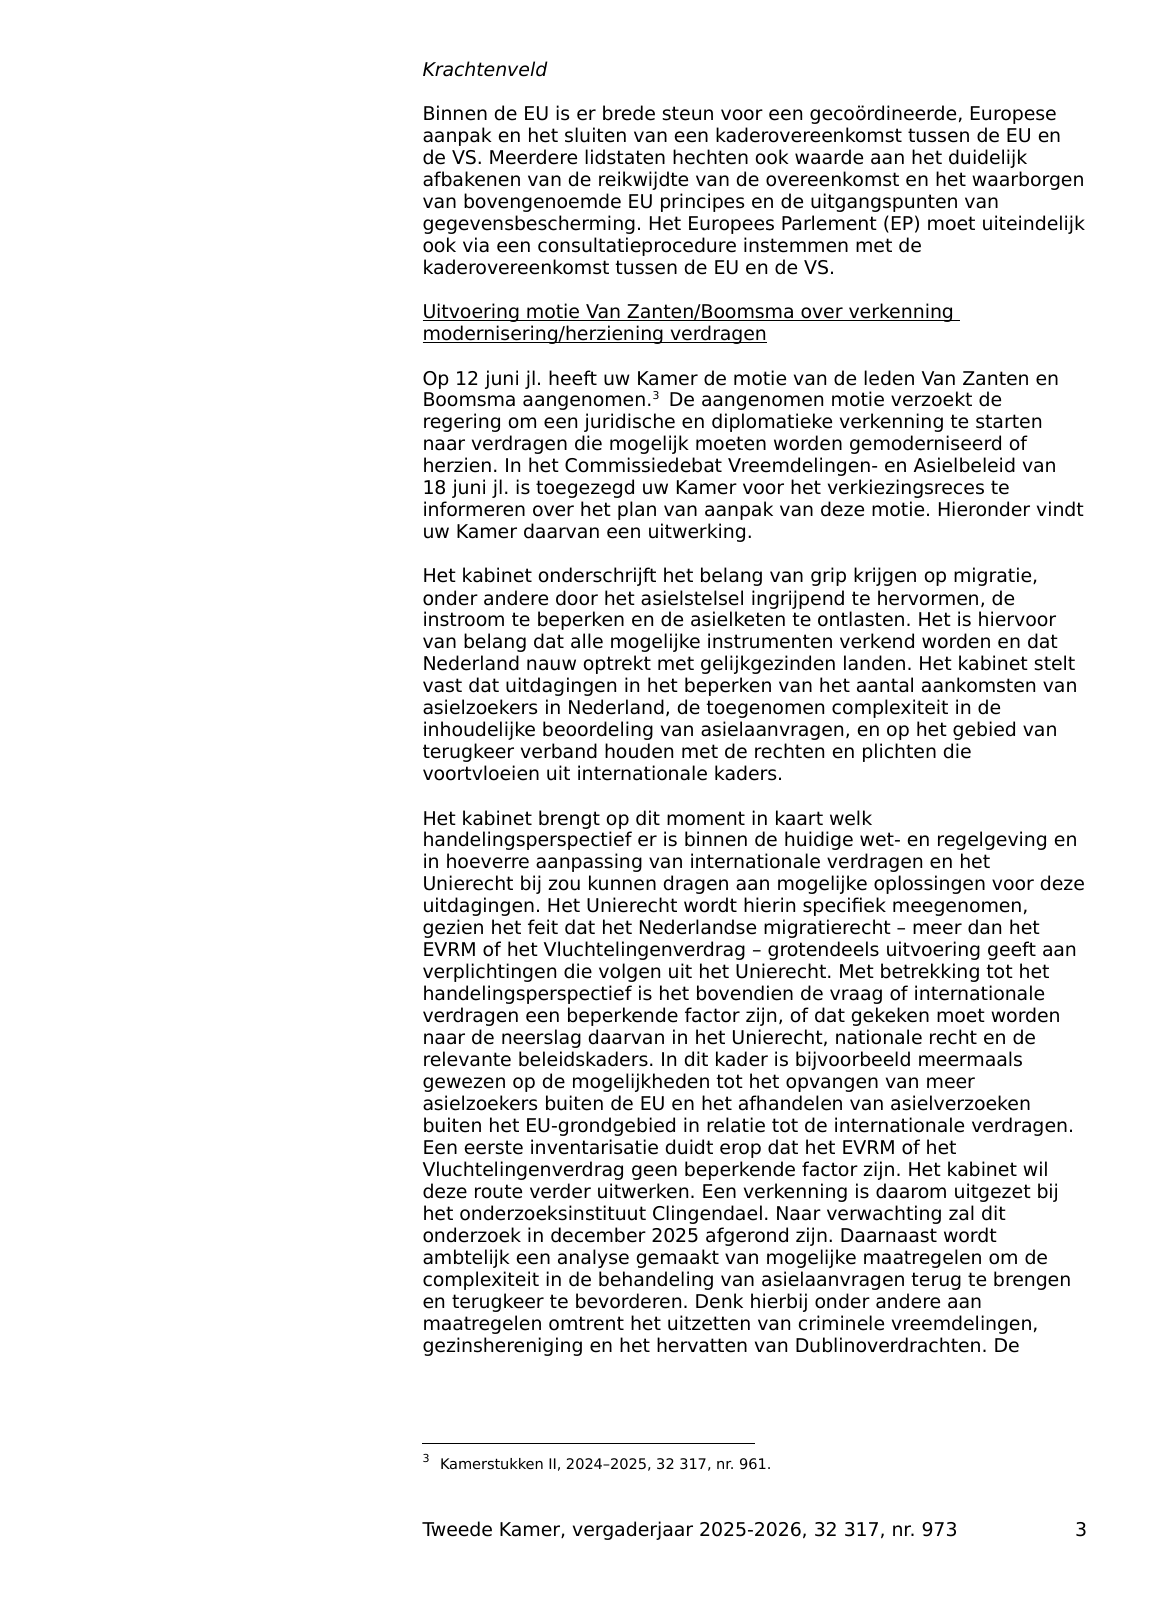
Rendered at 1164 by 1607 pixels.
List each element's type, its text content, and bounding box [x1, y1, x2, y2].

text Binnen de EU is er brede steun voor een gecoördineerde, Europese aanpak en het sluiten van een kaderovereenkomst tussen de EU en de VS. Meerdere lidstaten hechten ook waarde aan het duidelijk afbakenen van de reikwijdte van de overeenkomst en het waarborgen van bovengenoemde EU principes en de uitgangspunten van gegevensbescherming. Het Europees Parlement (EP) moet uiteindelijk ook via een consultatieprocedure instemmen met de kaderovereenkomst tussen de EU en de VS. [422, 103, 1087, 279]
text Het kabinet onderschrijft het belang van grip krijgen op migratie, onder andere door het asielstelsel ingrijpend te hervormen, de instroom te beperken en de asielketen te ontlasten. Het is hiervoor van belang dat alle mogelijke instrumenten verkend worden en dat Nederland nauw optrekt met gelijkgezinden landen. Het kabinet stelt vast dat uitdagingen in het beperken van het aantal aankomsten van asielzoekers in Nederland, de toegenomen complexiteit in de inhoudelijke beoordeling van asielaanvragen, en op het gebied van terugkeer verband houden met de rechten en plichten die voortvloeien uit internationale kaders. [422, 565, 1087, 785]
text Kamerstukken II, 2024–2025, 32 317, nr. 961. [422, 1452, 1087, 1474]
subtitle Uitvoering motie Van Zanten/Boomsma over verkenning modernisering/herziening verdragen [422, 301, 1087, 345]
subtitle Krachtenveld [422, 59, 1087, 81]
text Op 12 juni jl. heeft uw Kamer de motie van de leden Van Zanten en Boomsma aangenomen. De aangenomen motie verzoekt de regering om een juridische en diplomatieke verkenning te starten naar verdragen die mogelijk moeten worden gemoderniseerd of herzien. In het Commissiedebat Vreemdelingen- en Asielbeleid van 18 juni jl. is toegezegd uw Kamer voor het verkiezingsreces te informeren over het plan van aanpak van deze motie. Hieronder vindt uw Kamer daarvan een uitwerking. [422, 367, 1087, 543]
text Het kabinet brengt op dit moment in kaart welk handelingsperspectief er is binnen de huidige wet- en regelgeving en in hoeverre aanpassing van internationale verdragen en het Unierecht bij zou kunnen dragen aan mogelijke oplossingen voor deze uitdagingen. Het Unierecht wordt hierin specifiek meegenomen, gezien het feit dat het Nederlandse migratierecht – meer dan het EVRM of het Vluchtelingenverdrag – grotendeels uitvoering geeft aan verplichtingen die volgen uit het Unierecht. Met betrekking tot het handelingsperspectief is het bovendien de vraag of internationale verdragen een beperkende factor zijn, of dat gekeken moet worden naar de neerslag daarvan in het Unierecht, nationale recht en de relevante beleidskaders. In dit kader is bijvoorbeeld meermaals gewezen op de mogelijkheden tot het opvangen van meer asielzoekers buiten de EU en het afhandelen van asielverzoeken buiten het EU-grondgebied in relatie tot de internationale verdragen. Een eerste inventarisatie duidt erop dat het EVRM of het Vluchtelingenverdrag geen beperkende factor zijn. Het kabinet wil deze route verder uitwerken. Een verkenning is daarom uitgezet bij het onderzoeksinstituut Clingendael. Naar verwachting zal dit onderzoek in december 2025 afgerond zijn. Daarnaast wordt ambtelijk een analyse gemaakt van mogelijke maatregelen om de complexiteit in de behandeling van asielaanvragen terug te brengen en terugkeer te bevorderen. Denk hierbij onder andere aan maatregelen omtrent het uitzetten van criminele vreemdelingen, gezinshereniging en het hervatten van Dublinoverdrachten. De [422, 807, 1087, 1357]
